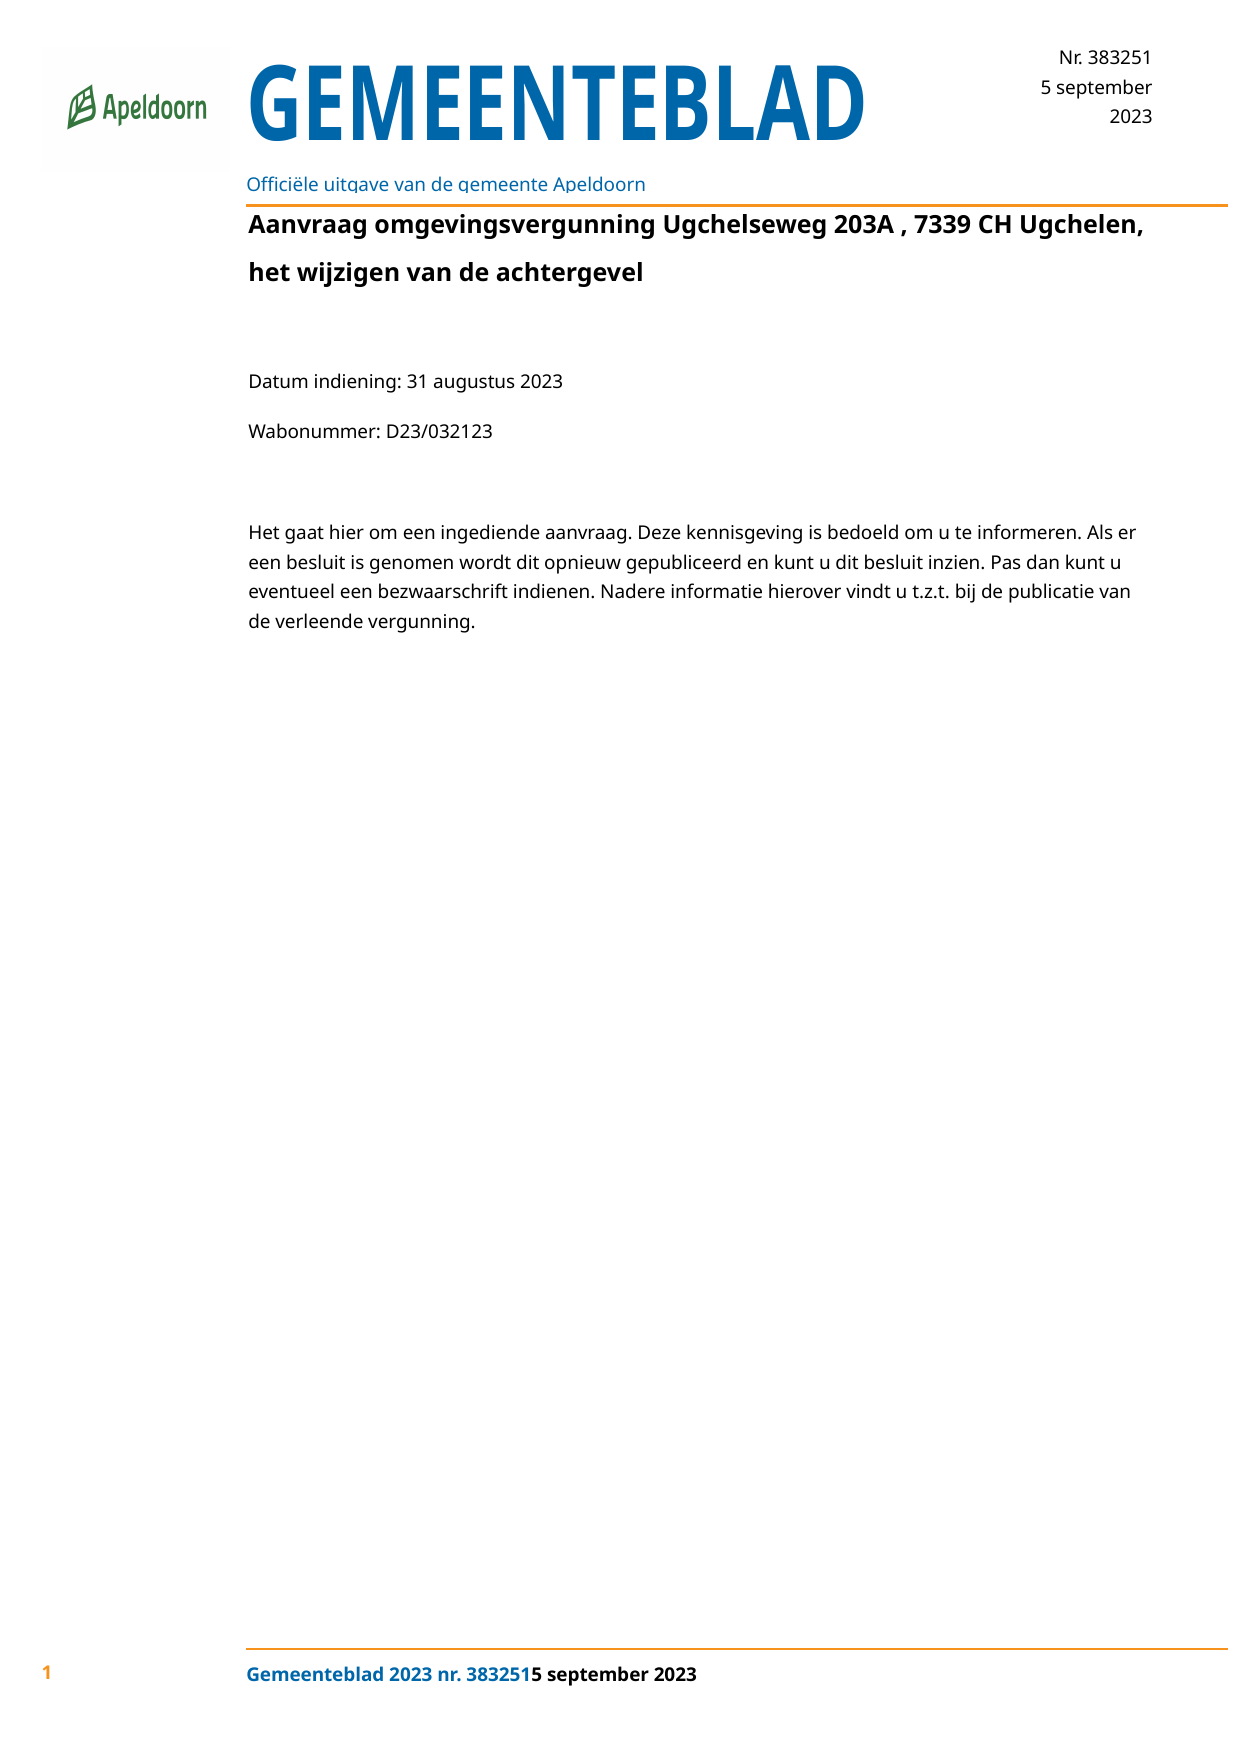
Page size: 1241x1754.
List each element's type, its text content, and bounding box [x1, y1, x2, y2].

text Aanvraag omgevingsvergunning Ugchelseweg 203A , 7339 CH Ugchelen, het wijzigen van de achtergevel [248, 207, 1152, 288]
picture [41, 47, 231, 172]
text Datum indiening: 31 augustus 2023 [248, 368, 1152, 394]
text Wabonummer: D23/032123 [248, 419, 1152, 444]
text Het gaat hier om een ingediende aanvraag. Deze kennisgeving is bedoeld om u te informeren. Als er een besluit is genomen wordt dit opnieuw gepubliceerd en kunt u dit besluit inzien. Pas dan kunt u eventueel een bezwaarschrift indienen. Nadere informatie hierover vindt u t.z.t. bij de publicatie van de verleende vergunning. [248, 519, 1152, 634]
